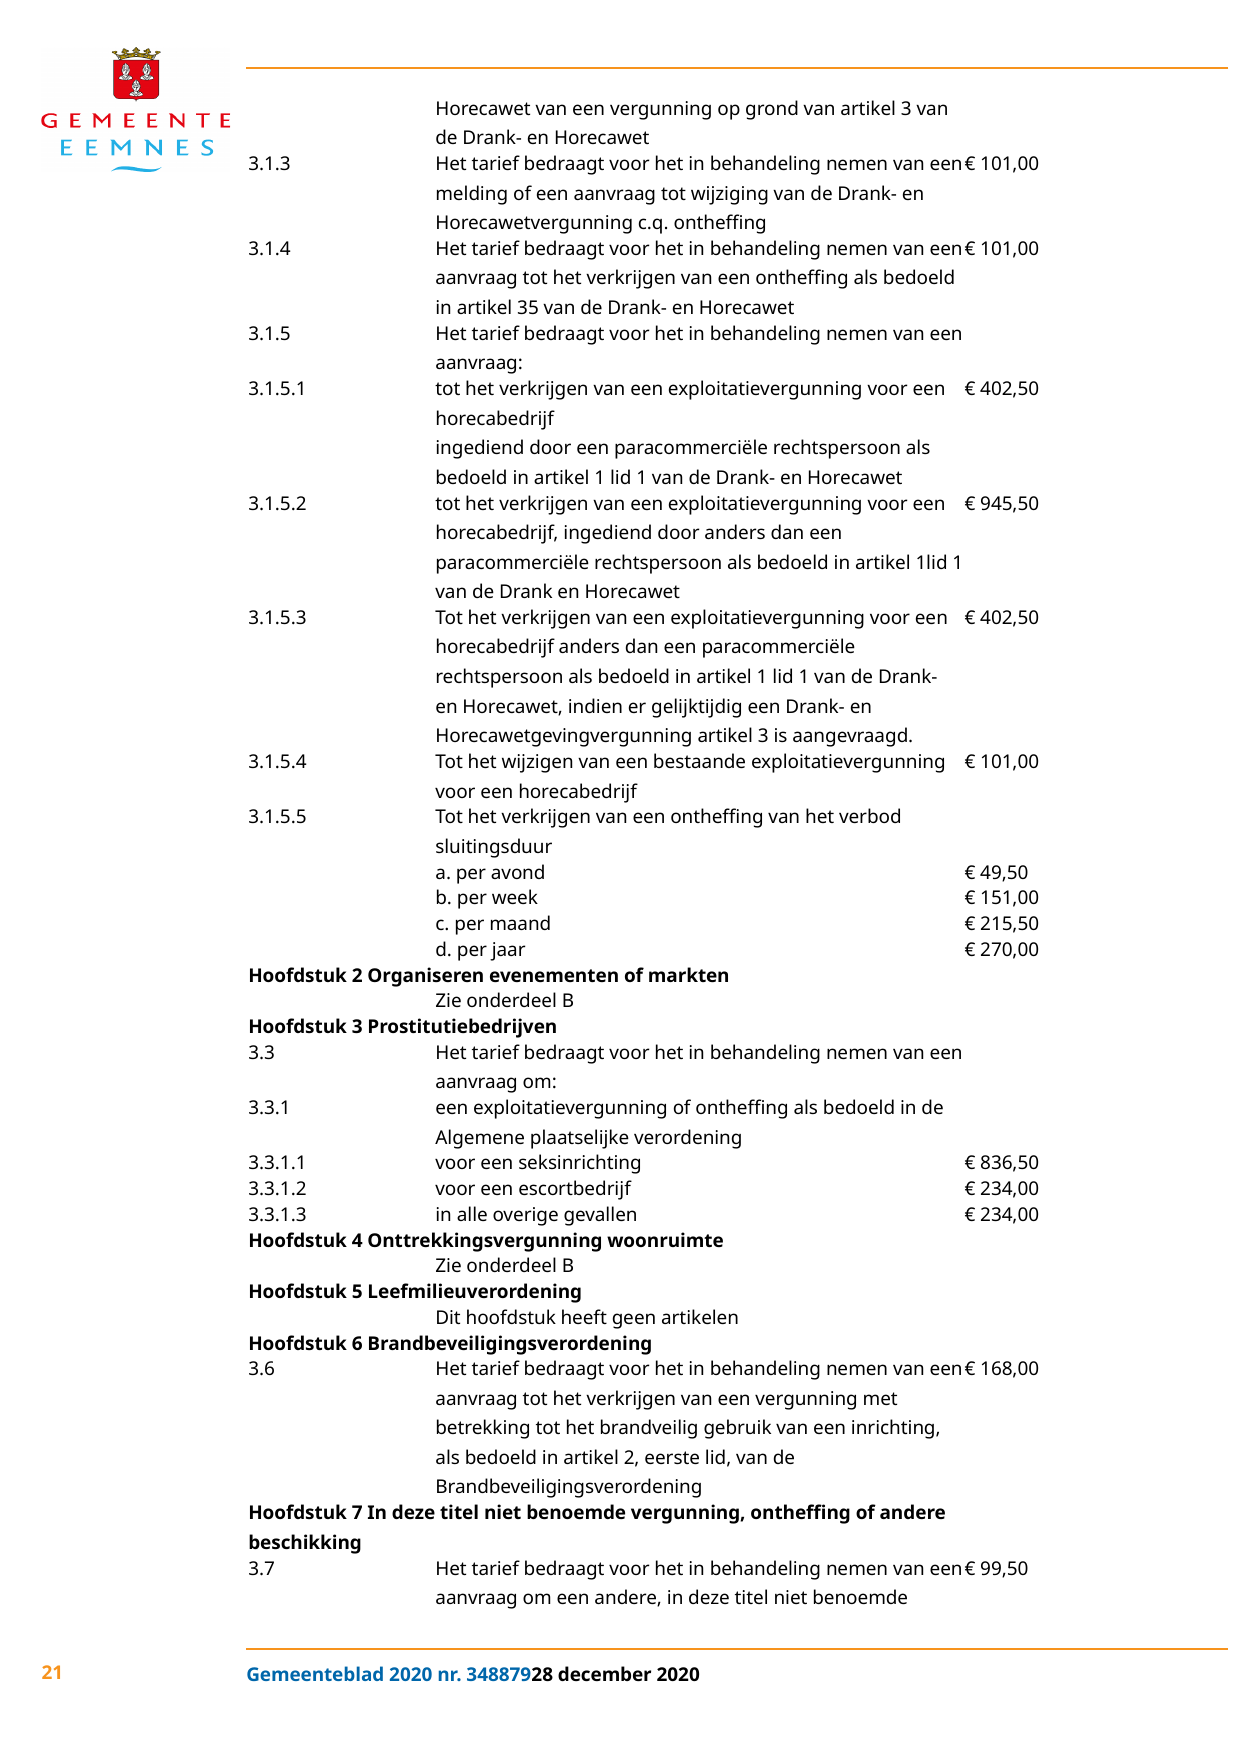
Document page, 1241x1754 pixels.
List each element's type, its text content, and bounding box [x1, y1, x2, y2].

table_cell 3.1.4 [248, 235, 435, 320]
table_cell Zie onderdeel B [435, 1253, 964, 1278]
table_cell 3.1.5 [248, 320, 435, 375]
table_cell € 402,50 [964, 604, 1152, 748]
table_cell 3.3.1.3 [248, 1201, 435, 1227]
table_cell Hoofdstuk 3 Prostitutiebedrijven [248, 1013, 964, 1039]
table_cell € 101,00 [964, 235, 1152, 320]
table_cell Hoofdstuk 4 Onttrekkingsvergunning woonruimte [248, 1227, 964, 1252]
table_cell 3.1.5.3 [248, 604, 435, 748]
table_cell Het tarief bedraagt voor het in behandeling nemen van een aanvraag om: [435, 1039, 964, 1094]
table_cell voor een escortbedrijf [435, 1175, 964, 1201]
table_cell € 101,00 [964, 150, 1152, 235]
table_cell tot het verkrijgen van een exploitatievergunning voor een horecabedrijf, ingediend door anders dan een paracommerciële rechtspersoon als bedoeld in artikel 1lid 1 van de Drank en Horecawet [435, 490, 964, 604]
table_cell 3.1.5.5 [248, 804, 435, 859]
table_cell [964, 1278, 1152, 1304]
table_cell [964, 95, 1152, 150]
table_cell [964, 962, 1152, 987]
table_cell € 836,50 [964, 1150, 1152, 1175]
table_cell c. per maand [435, 910, 964, 936]
table_cell Tot het verkrijgen van een ontheffing van het verbod sluitingsduur [435, 804, 964, 859]
table_cell [248, 859, 435, 884]
table_cell [964, 988, 1152, 1013]
table_cell Hoofdstuk 7 In deze titel niet benoemde vergunning, ontheffing of andere beschikking [248, 1500, 964, 1555]
table_cell € 402,50 [964, 375, 1152, 490]
table_cell Hoofdstuk 6 Brandbeveiligingsverordening [248, 1330, 964, 1355]
table_cell 3.1.5.2 [248, 490, 435, 604]
table_cell tot het verkrijgen van een exploitatievergunning voor een horecabedrijf ingediend door een paracommerciële rechtspersoon als bedoeld in artikel 1 lid 1 van de Drank- en Horecawet [435, 375, 964, 490]
table_cell een exploitatievergunning of ontheffing als bedoeld in de Algemene plaatselijke verordening [435, 1094, 964, 1149]
table_cell Tot het verkrijgen van een exploitatievergunning voor een horecabedrijf anders dan een paracommerciële rechtspersoon als bedoeld in artikel 1 lid 1 van de Drank- en Horecawet, indien er gelijktijdig een Drank- en Horecawetgevingvergunning artikel 3 is aangevraagd. [435, 604, 964, 748]
table_cell 3.3.1.2 [248, 1175, 435, 1201]
table_cell Hoofdstuk 2 Organiseren evenementen of markten [248, 962, 964, 987]
table_cell [964, 1227, 1152, 1252]
table_cell d. per jaar [435, 936, 964, 962]
table_cell Dit hoofdstuk heeft geen artikelen [435, 1304, 964, 1330]
table_cell € 945,50 [964, 490, 1152, 604]
table_cell Het tarief bedraagt voor het in behandeling nemen van een aanvraag tot het verkrijgen van een vergunning met betrekking tot het brandveilig gebruik van een inrichting, als bedoeld in artikel 2, eerste lid, van de Brandbeveiligingsverordening [435, 1355, 964, 1499]
table_cell [248, 1253, 435, 1278]
table_cell [964, 1304, 1152, 1330]
table_cell 3.7 [248, 1555, 435, 1610]
table_cell 3.1.3 [248, 150, 435, 235]
table_cell [248, 1304, 435, 1330]
table_cell € 49,50 [964, 859, 1152, 884]
table_cell [964, 1039, 1152, 1094]
table_cell Het tarief bedraagt voor het in behandeling nemen van een aanvraag tot het verkrijgen van een ontheffing als bedoeld in artikel 35 van de Drank- en Horecawet [435, 235, 964, 320]
table_cell 3.1.5.1 [248, 375, 435, 490]
table_cell b. per week [435, 885, 964, 910]
table_cell [248, 910, 435, 936]
table_cell € 234,00 [964, 1201, 1152, 1227]
picture [41, 47, 231, 172]
table_cell [964, 1013, 1152, 1039]
table_cell Hoofdstuk 5 Leefmilieuverordening [248, 1278, 964, 1304]
table_cell Zie onderdeel B [435, 988, 964, 1013]
table_cell [964, 1330, 1152, 1355]
table_cell 3.6 [248, 1355, 435, 1499]
table_cell Het tarief bedraagt voor het in behandeling nemen van een aanvraag om een andere, in deze titel niet benoemde [435, 1555, 964, 1610]
table_cell € 168,00 [964, 1355, 1152, 1499]
table_cell Het tarief bedraagt voor het in behandeling nemen van een melding of een aanvraag tot wijziging van de Drank- en Horecawetvergunning c.q. ontheffing [435, 150, 964, 235]
table_cell € 151,00 [964, 885, 1152, 910]
table_cell [964, 320, 1152, 375]
table_cell [248, 95, 435, 150]
table_cell [248, 936, 435, 962]
table_cell a. per avond [435, 859, 964, 884]
table_cell Het tarief bedraagt voor het in behandeling nemen van een aanvraag: [435, 320, 964, 375]
table_cell in alle overige gevallen [435, 1201, 964, 1227]
table_cell € 99,50 [964, 1555, 1152, 1610]
table_cell [248, 885, 435, 910]
table_cell [964, 1094, 1152, 1149]
table_cell Horecawet van een vergunning op grond van artikel 3 van de Drank- en Horecawet [435, 95, 964, 150]
table_cell € 101,00 [964, 748, 1152, 803]
table_cell 3.3.1.1 [248, 1150, 435, 1175]
table_cell 3.1.5.4 [248, 748, 435, 803]
table_cell [964, 1500, 1152, 1555]
table_cell [964, 804, 1152, 859]
table_cell [248, 988, 435, 1013]
table_cell 3.3.1 [248, 1094, 435, 1149]
table_cell Tot het wijzigen van een bestaande exploitatievergunning voor een horecabedrijf [435, 748, 964, 803]
table_cell voor een seksinrichting [435, 1150, 964, 1175]
table_cell € 270,00 [964, 936, 1152, 962]
table_cell € 234,00 [964, 1175, 1152, 1201]
table_cell € 215,50 [964, 910, 1152, 936]
table_cell [964, 1253, 1152, 1278]
table_cell 3.3 [248, 1039, 435, 1094]
